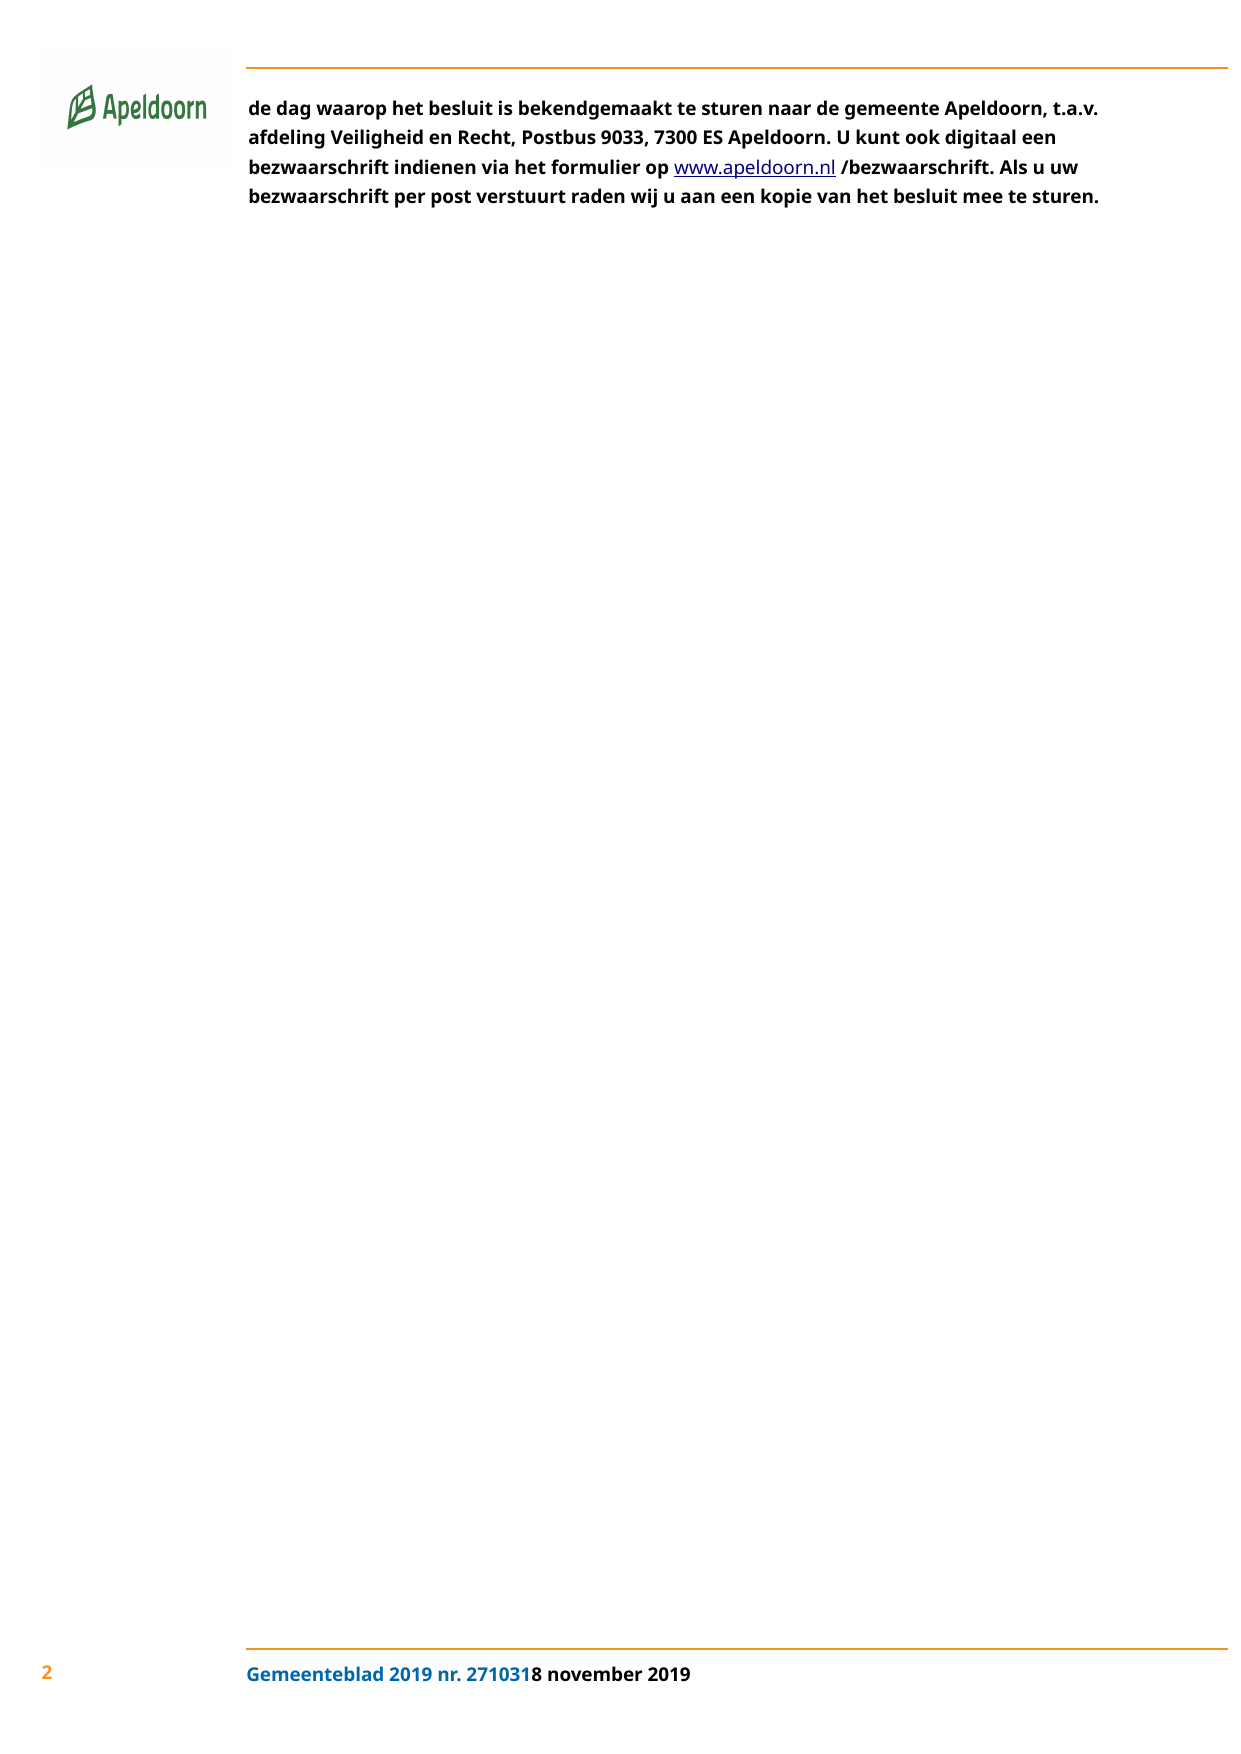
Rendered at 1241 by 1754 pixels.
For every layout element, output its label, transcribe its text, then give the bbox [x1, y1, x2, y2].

picture [41, 47, 231, 172]
text de dag waarop het besluit is bekendgemaakt te sturen naar de gemeente Apeldoorn, t.a.v. afdeling Veiligheid en Recht, Postbus 9033, 7300 ES Apeldoorn. U kunt ook digitaal een bezwaarschrift indienen via het formulier op www.apeldoorn.nl /bezwaarschrift. Als u uw bezwaarschrift per post verstuurt raden wij u aan een kopie van het besluit mee te sturen. [248, 95, 1152, 209]
